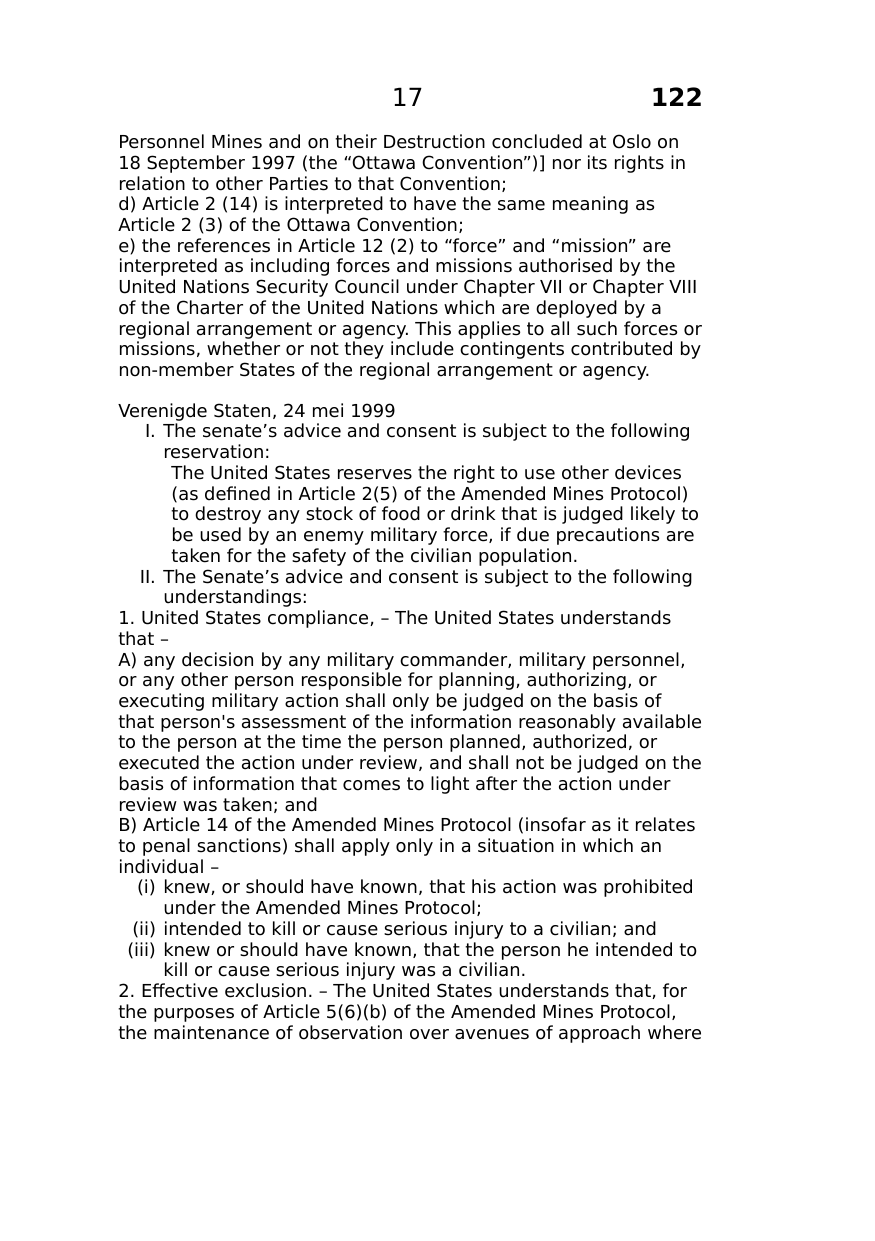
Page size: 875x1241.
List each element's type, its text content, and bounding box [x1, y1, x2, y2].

text A) any decision by any military commander, military personnel, or any other person responsible for planning, authorizing, or executing military action shall only be judged on the basis of that person's assessment of the information reasonably available to the person at the time the person planned, authorized, or executed the action under review, and shall not be judged on the basis of information that comes to light after the action under review was taken; and [118, 649, 703, 815]
text Verenigde Staten, 24 mei 1999 [118, 401, 703, 421]
text I. The senate’s advice and consent is subject to the following reservation: [118, 421, 703, 463]
text e) the references in Article 12 (2) to “force” and “mission” are interpreted as including forces and missions authorised by the United Nations Security Council under Chapter VII or Chapter VIII of the Charter of the United Nations which are deployed by a regional arrangement or agency. This applies to all such forces or missions, whether or not they include contingents contributed by non-member States of the regional arrangement or agency. [118, 236, 703, 381]
text 1. United States compliance, – The United States understands that – [118, 608, 703, 649]
text The United States reserves the right to use other devices (as defined in Article 2(5) of the Amended Mines Protocol) to destroy any stock of food or drink that is judged likely to be used by an enemy military force, if due precautions are taken for the safety of the civilian population. [171, 463, 703, 566]
text B) Article 14 of the Amended Mines Protocol (insofar as it relates to penal sanctions) shall apply only in a situation in which an individual – [118, 815, 703, 877]
text Personnel Mines and on their Destruction concluded at Oslo on 18 September 1997 (the “Ottawa Convention”)] nor its rights in relation to other Parties to that Convention; [118, 132, 703, 194]
text (i) knew, or should have known, that his action was prohibited under the Amended Mines Protocol; [118, 877, 703, 919]
text 2. Effective exclusion. – The United States understands that, for the purposes of Article 5(6)(b) of the Amended Mines Protocol, the maintenance of observation over avenues of approach where [118, 981, 703, 1043]
text (ii) intended to kill or cause serious injury to a civilian; and [118, 919, 703, 939]
text II. The Senate’s advice and consent is subject to the following understandings: [118, 566, 703, 608]
text (iii) knew or should have known, that the person he intended to kill or cause serious injury was a civilian. [118, 939, 703, 981]
text d) Article 2 (14) is interpreted to have the same meaning as Article 2 (3) of the Ottawa Convention; [118, 194, 703, 236]
